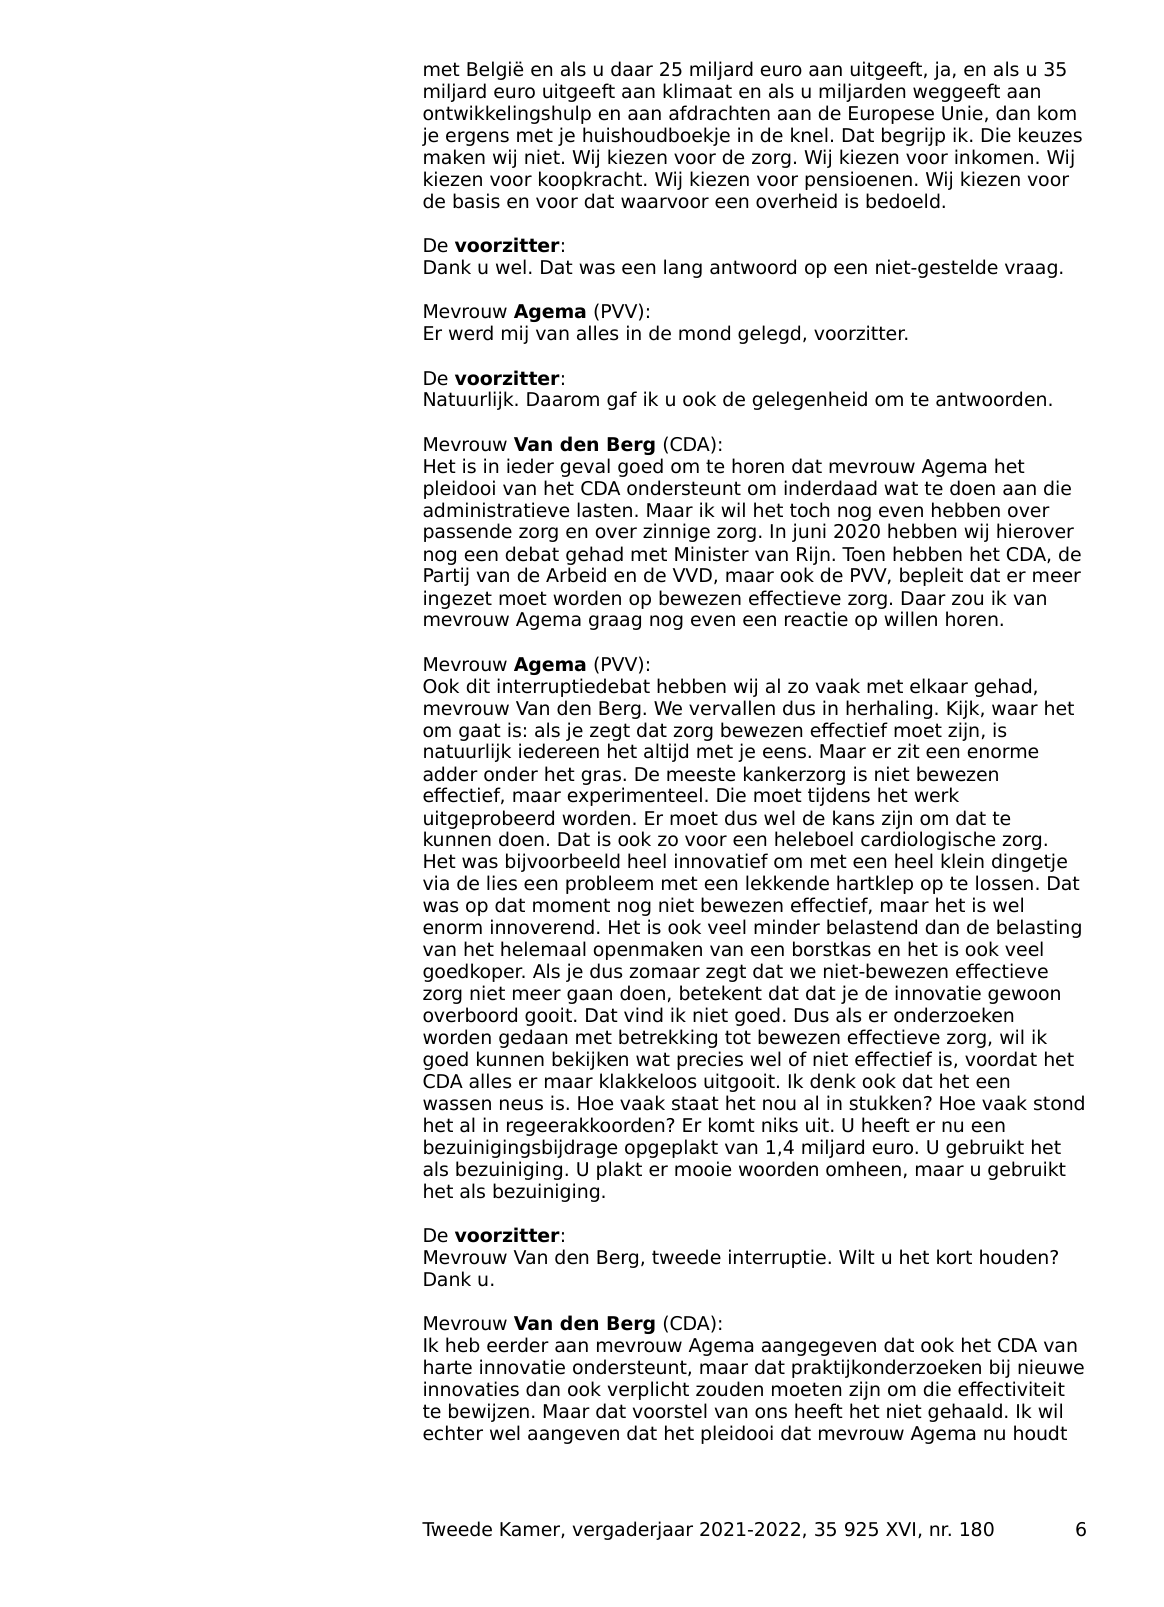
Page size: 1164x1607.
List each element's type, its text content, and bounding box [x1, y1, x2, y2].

text Ik heb eerder aan mevrouw Agema aangegeven dat ook het CDA van harte innovatie ondersteunt, maar dat praktijkonderzoeken bij nieuwe innovaties dan ook verplicht zouden moeten zijn om die effectiviteit te bewijzen. Maar dat voorstel van ons heeft het niet gehaald. Ik wil echter wel aangeven dat het pleidooi dat mevrouw Agema nu houdt [422, 1335, 1087, 1445]
text Natuurlijk. Daarom gaf ik u ook de gelegenheid om te antwoorden. [422, 389, 1087, 411]
text met België en als u daar 25 miljard euro aan uitgeeft, ja, en als u 35 miljard euro uitgeeft aan klimaat en als u miljarden weggeeft aan ontwikkelingshulp en aan afdrachten aan de Europese Unie, dan kom je ergens met je huishoudboekje in de knel. Dat begrijp ik. Die keuzes maken wij niet. Wij kiezen voor de zorg. Wij kiezen voor inkomen. Wij kiezen voor koopkracht. Wij kiezen voor pensioenen. Wij kiezen voor de basis en voor dat waarvoor een overheid is bedoeld. [422, 59, 1087, 213]
text De voorzitter: [422, 367, 1087, 389]
text Mevrouw Agema (PVV): [422, 653, 1087, 676]
text Mevrouw Van den Berg (CDA): [422, 1313, 1087, 1335]
text De voorzitter: [422, 235, 1087, 257]
text Ook dit interruptiedebat hebben wij al zo vaak met elkaar gehad, mevrouw Van den Berg. We vervallen dus in herhaling. Kijk, waar het om gaat is: als je zegt dat zorg bewezen effectief moet zijn, is natuurlijk iedereen het altijd met je eens. Maar er zit een enorme adder onder het gras. De meeste kankerzorg is niet bewezen effectief, maar experimenteel. Die moet tijdens het werk uitgeprobeerd worden. Er moet dus wel de kans zijn om dat te kunnen doen. Dat is ook zo voor een heleboel cardiologische zorg. Het was bijvoorbeeld heel innovatief om met een heel klein dingetje via de lies een probleem met een lekkende hartklep op te lossen. Dat was op dat moment nog niet bewezen effectief, maar het is wel enorm innoverend. Het is ook veel minder belastend dan de belasting van het helemaal openmaken van een borstkas en het is ook veel goedkoper. Als je dus zomaar zegt dat we niet-bewezen effectieve zorg niet meer gaan doen, betekent dat dat je de innovatie gewoon overboord gooit. Dat vind ik niet goed. Dus als er onderzoeken worden gedaan met betrekking tot bewezen effectieve zorg, wil ik goed kunnen bekijken wat precies wel of niet effectief is, voordat het CDA alles er maar klakkeloos uitgooit. Ik denk ook dat het een wassen neus is. Hoe vaak staat het nou al in stukken? Hoe vaak stond het al in regeerakkoorden? Er komt niks uit. U heeft er nu een bezuinigingsbijdrage opgeplakt van 1,4 miljard euro. U gebruikt het als bezuiniging. U plakt er mooie woorden omheen, maar u gebruikt het als bezuiniging. [422, 676, 1087, 1203]
text Dank u wel. Dat was een lang antwoord op een niet-gestelde vraag. [422, 257, 1087, 279]
text Mevrouw Agema (PVV): [422, 301, 1087, 323]
text Het is in ieder geval goed om te horen dat mevrouw Agema het pleidooi van het CDA ondersteunt om inderdaad wat te doen aan die administratieve lasten. Maar ik wil het toch nog even hebben over passende zorg en over zinnige zorg. In juni 2020 hebben wij hierover nog een debat gehad met Minister van Rijn. Toen hebben het CDA, de Partij van de Arbeid en de VVD, maar ook de PVV, bepleit dat er meer ingezet moet worden op bewezen effectieve zorg. Daar zou ik van mevrouw Agema graag nog even een reactie op willen horen. [422, 456, 1087, 631]
text De voorzitter: [422, 1225, 1087, 1247]
text Er werd mij van alles in de mond gelegd, voorzitter. [422, 323, 1087, 345]
text Mevrouw Van den Berg, tweede interruptie. Wilt u het kort houden? Dank u. [422, 1247, 1087, 1291]
text Mevrouw Van den Berg (CDA): [422, 433, 1087, 456]
